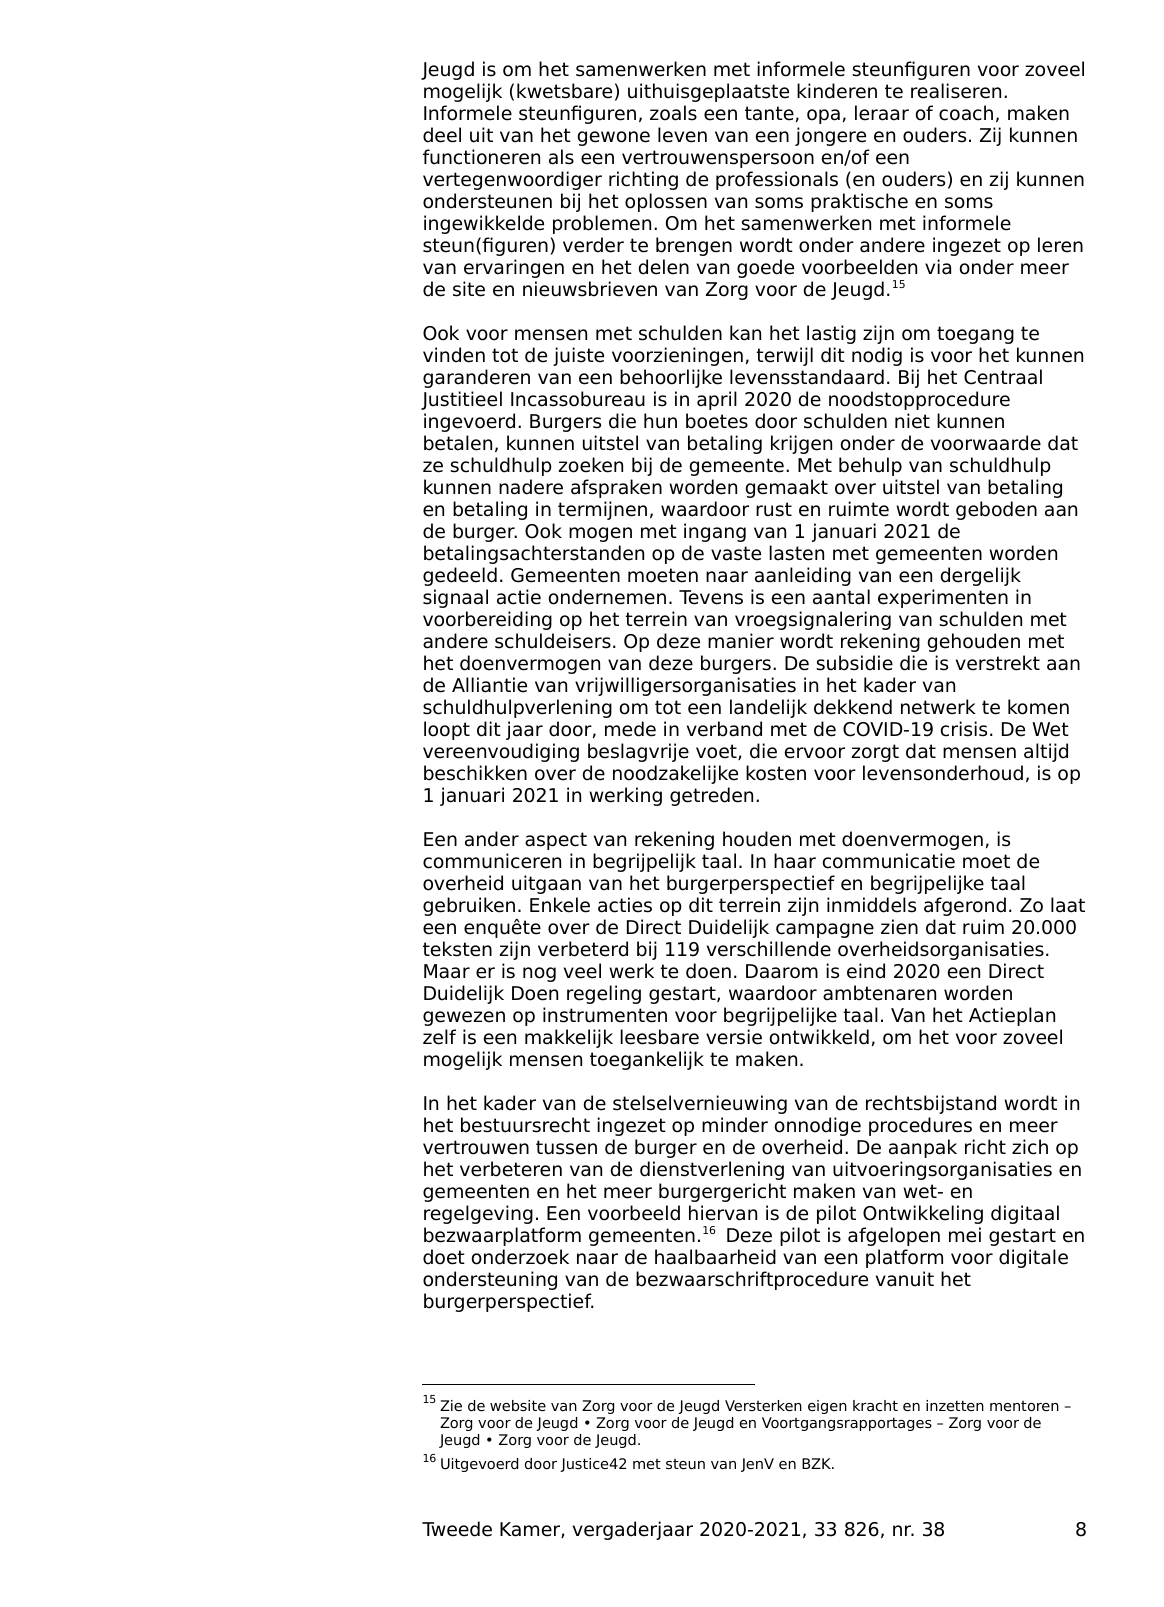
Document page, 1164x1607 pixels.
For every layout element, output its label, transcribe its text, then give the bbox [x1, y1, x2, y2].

text Uitgevoerd door Justice42 met steun van JenV en BZK. [422, 1452, 1087, 1474]
text Jeugd is om het samenwerken met informele steunfiguren voor zoveel mogelijk (kwetsbare) uithuisgeplaatste kinderen te realiseren. Informele steunfiguren, zoals een tante, opa, leraar of coach, maken deel uit van het gewone leven van een jongere en ouders. Zij kunnen functioneren als een vertrouwenspersoon en/of een vertegenwoordiger richting de professionals (en ouders) en zij kunnen ondersteunen bij het oplossen van soms praktische en soms ingewikkelde problemen. Om het samenwerken met informele steun(figuren) verder te brengen wordt onder andere ingezet op leren van ervaringen en het delen van goede voorbeelden via onder meer de site en nieuwsbrieven van Zorg voor de Jeugd. [422, 59, 1087, 301]
text Een ander aspect van rekening houden met doenvermogen, is communiceren in begrijpelijk taal. In haar communicatie moet de overheid uitgaan van het burgerperspectief en begrijpelijke taal gebruiken. Enkele acties op dit terrein zijn inmiddels afgerond. Zo laat een enquête over de Direct Duidelijk campagne zien dat ruim 20.000 teksten zijn verbeterd bij 119 verschillende overheidsorganisaties. Maar er is nog veel werk te doen. Daarom is eind 2020 een Direct Duidelijk Doen regeling gestart, waardoor ambtenaren worden gewezen op instrumenten voor begrijpelijke taal. Van het Actieplan zelf is een makkelijk leesbare versie ontwikkeld, om het voor zoveel mogelijk mensen toegankelijk te maken. [422, 829, 1087, 1071]
text Zie de website van Zorg voor de Jeugd Versterken eigen kracht en inzetten mentoren – Zorg voor de Jeugd • Zorg voor de Jeugd en Voortgangsrapportages – Zorg voor de Jeugd • Zorg voor de Jeugd. [422, 1393, 1087, 1449]
text Ook voor mensen met schulden kan het lastig zijn om toegang te vinden tot de juiste voorzieningen, terwijl dit nodig is voor het kunnen garanderen van een behoorlijke levensstandaard. Bij het Centraal Justitieel Incassobureau is in april 2020 de noodstopprocedure ingevoerd. Burgers die hun boetes door schulden niet kunnen betalen, kunnen uitstel van betaling krijgen onder de voorwaarde dat ze schuldhulp zoeken bij de gemeente. Met behulp van schuldhulp kunnen nadere afspraken worden gemaakt over uitstel van betaling en betaling in termijnen, waardoor rust en ruimte wordt geboden aan de burger. Ook mogen met ingang van 1 januari 2021 de betalingsachterstanden op de vaste lasten met gemeenten worden gedeeld. Gemeenten moeten naar aanleiding van een dergelijk signaal actie ondernemen. Tevens is een aantal experimenten in voorbereiding op het terrein van vroegsignalering van schulden met andere schuldeisers. Op deze manier wordt rekening gehouden met het doenvermogen van deze burgers. De subsidie die is verstrekt aan de Alliantie van vrijwilligersorganisaties in het kader van schuldhulpverlening om tot een landelijk dekkend netwerk te komen loopt dit jaar door, mede in verband met de COVID-19 crisis. De Wet vereenvoudiging beslagvrije voet, die ervoor zorgt dat mensen altijd beschikken over de noodzakelijke kosten voor levensonderhoud, is op 1 januari 2021 in werking getreden. [422, 323, 1087, 807]
text In het kader van de stelselvernieuwing van de rechtsbijstand wordt in het bestuursrecht ingezet op minder onnodige procedures en meer vertrouwen tussen de burger en de overheid. De aanpak richt zich op het verbeteren van de dienstverlening van uitvoeringsorganisaties en gemeenten en het meer burgergericht maken van wet- en regelgeving. Een voorbeeld hiervan is de pilot Ontwikkeling digitaal bezwaarplatform gemeenten. Deze pilot is afgelopen mei gestart en doet onderzoek naar de haalbaarheid van een platform voor digitale ondersteuning van de bezwaarschriftprocedure vanuit het burgerperspectief. [422, 1093, 1087, 1312]
